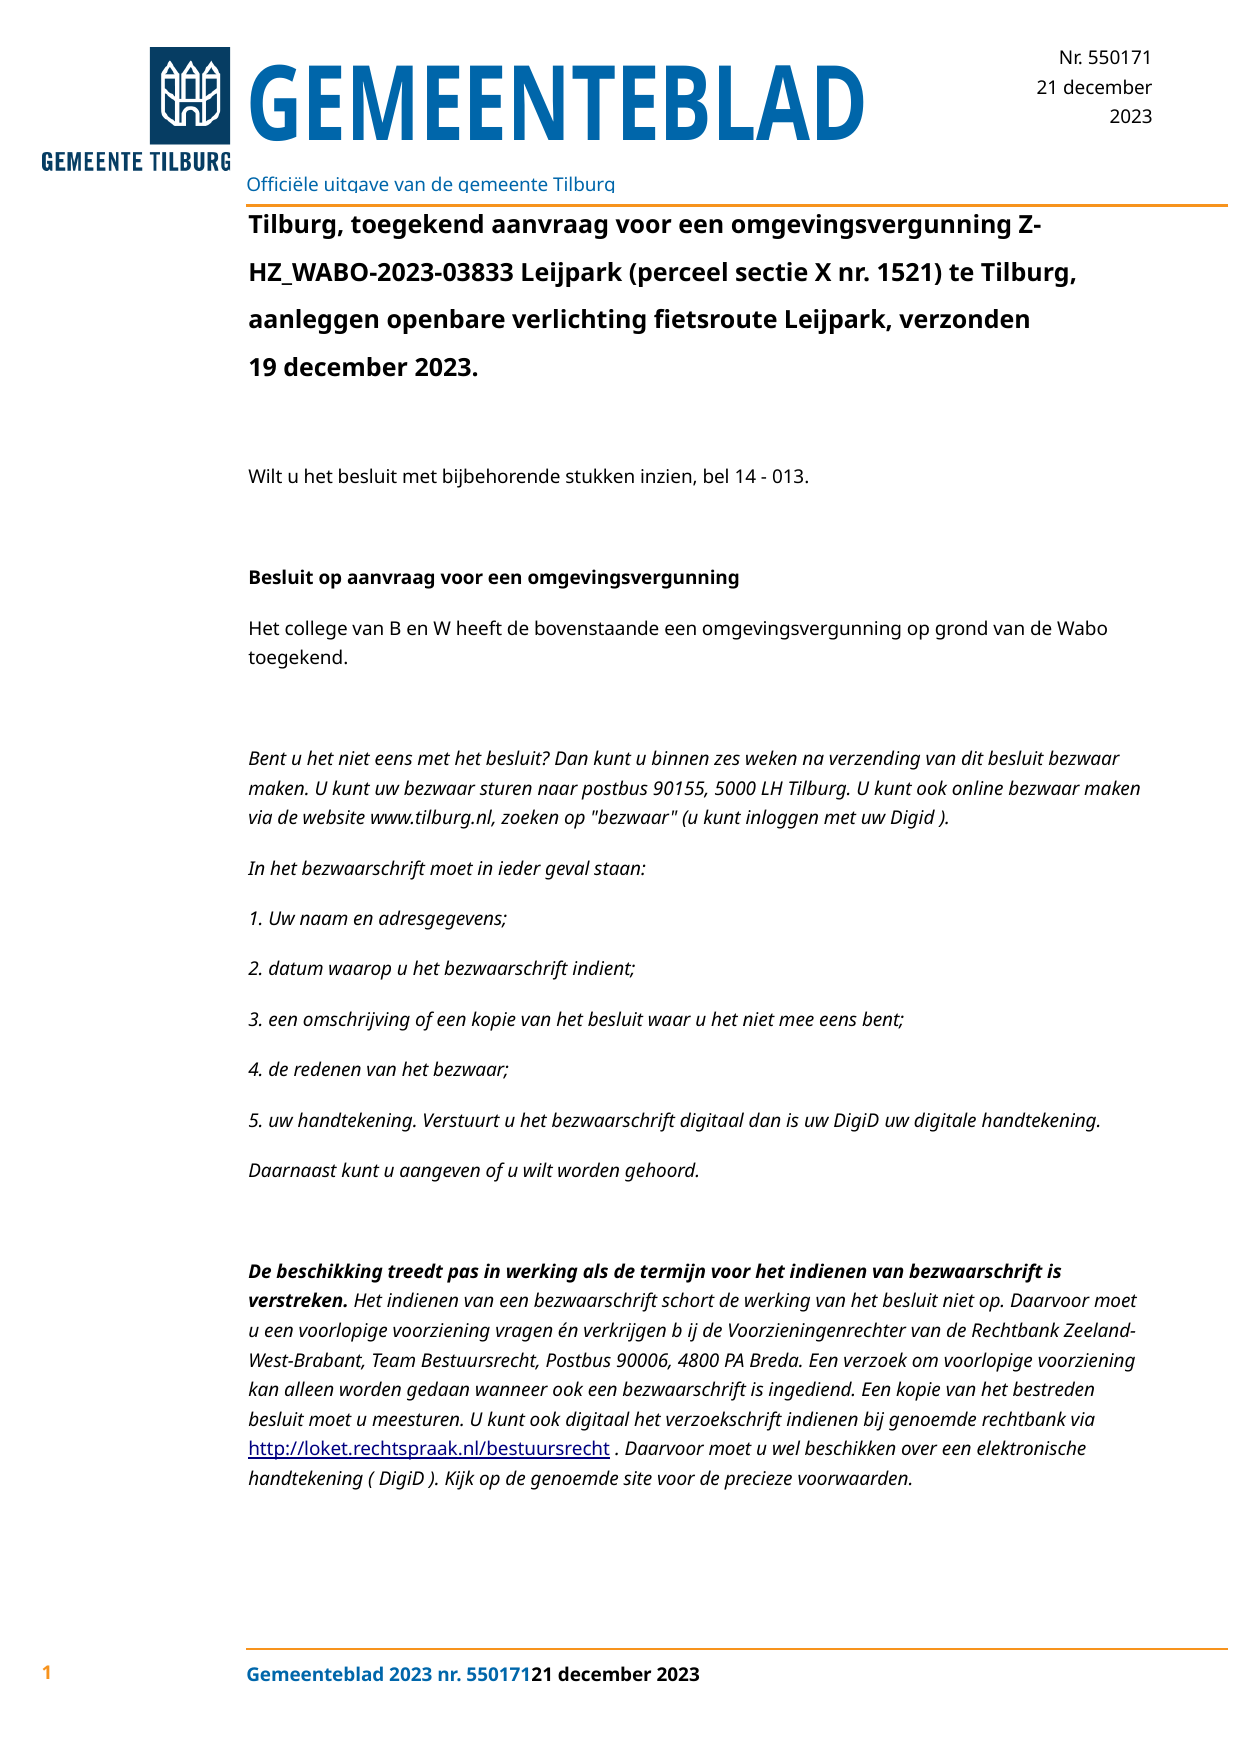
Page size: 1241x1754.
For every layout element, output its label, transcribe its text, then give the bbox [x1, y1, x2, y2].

text Het college van B en W heeft de bovenstaande een omgevingsvergunning op grond van de Wabo toegekend. [248, 615, 1152, 670]
text 5. uw handtekening. Verstuurt u het bezwaarschrift digitaal dan is uw DigiD uw digitale handtekening. [248, 1107, 1152, 1133]
text Tilburg, toegekend aanvraag voor een omgevingsvergunning Z-HZ_WABO-2023-03833 Leijpark (perceel sectie X nr. 1521) te Tilburg, aanleggen openbare verlichting fietsroute Leijpark, verzonden 19 december 2023. [248, 207, 1152, 384]
picture [41, 47, 231, 172]
text 2. datum waarop u het bezwaarschrift indient; [248, 956, 1152, 981]
text 4. de redenen van het bezwaar; [248, 1056, 1152, 1082]
text Bent u het niet eens met het besluit? Dan kunt u binnen zes weken na verzending van dit besluit bezwaar maken. U kunt uw bezwaar sturen naar postbus 90155, 5000 LH Tilburg. U kunt ook online bezwaar maken via de website www.tilburg.nl, zoeken op "bezwaar" (u kunt inloggen met uw Digid ). [248, 745, 1152, 830]
text Wilt u het besluit met bijbehorende stukken inzien, bel 14 - 013. [248, 463, 1152, 489]
text Daarnaast kunt u aangeven of u wilt worden gehoord. [248, 1157, 1152, 1183]
text 3. een omschrijving of een kopie van het besluit waar u het niet mee eens bent; [248, 1006, 1152, 1032]
text 1. Uw naam en adresgegevens; [248, 905, 1152, 931]
text In het bezwaarschrift moet in ieder geval staan: [248, 855, 1152, 881]
text De beschikking treedt pas in werking als de termijn voor het indienen van bezwaarschrift is verstreken. Het indienen van een bezwaarschrift schort de werking van het besluit niet op. Daarvoor moet u een voorlopige voorziening vragen én verkrijgen b ij de Voorzieningenrechter van de Rechtbank Zeeland-West-Brabant, Team Bestuursrecht, Postbus 90006, 4800 PA Breda. Een verzoek om voorlopige voorziening kan alleen worden gedaan wanneer ook een bezwaarschrift is ingediend. Een kopie van het bestreden besluit moet u meesturen. U kunt ook digitaal het verzoekschrift indienen bij genoemde rechtbank via http://loket.rechtspraak.nl/bestuursrecht . Daarvoor moet u wel beschikken over een elektronische handtekening ( DigiD ). Kijk op de genoemde site voor de precieze voorwaarden. [248, 1258, 1152, 1491]
text Besluit op aanvraag voor een omgevingsvergunning [248, 564, 1152, 590]
